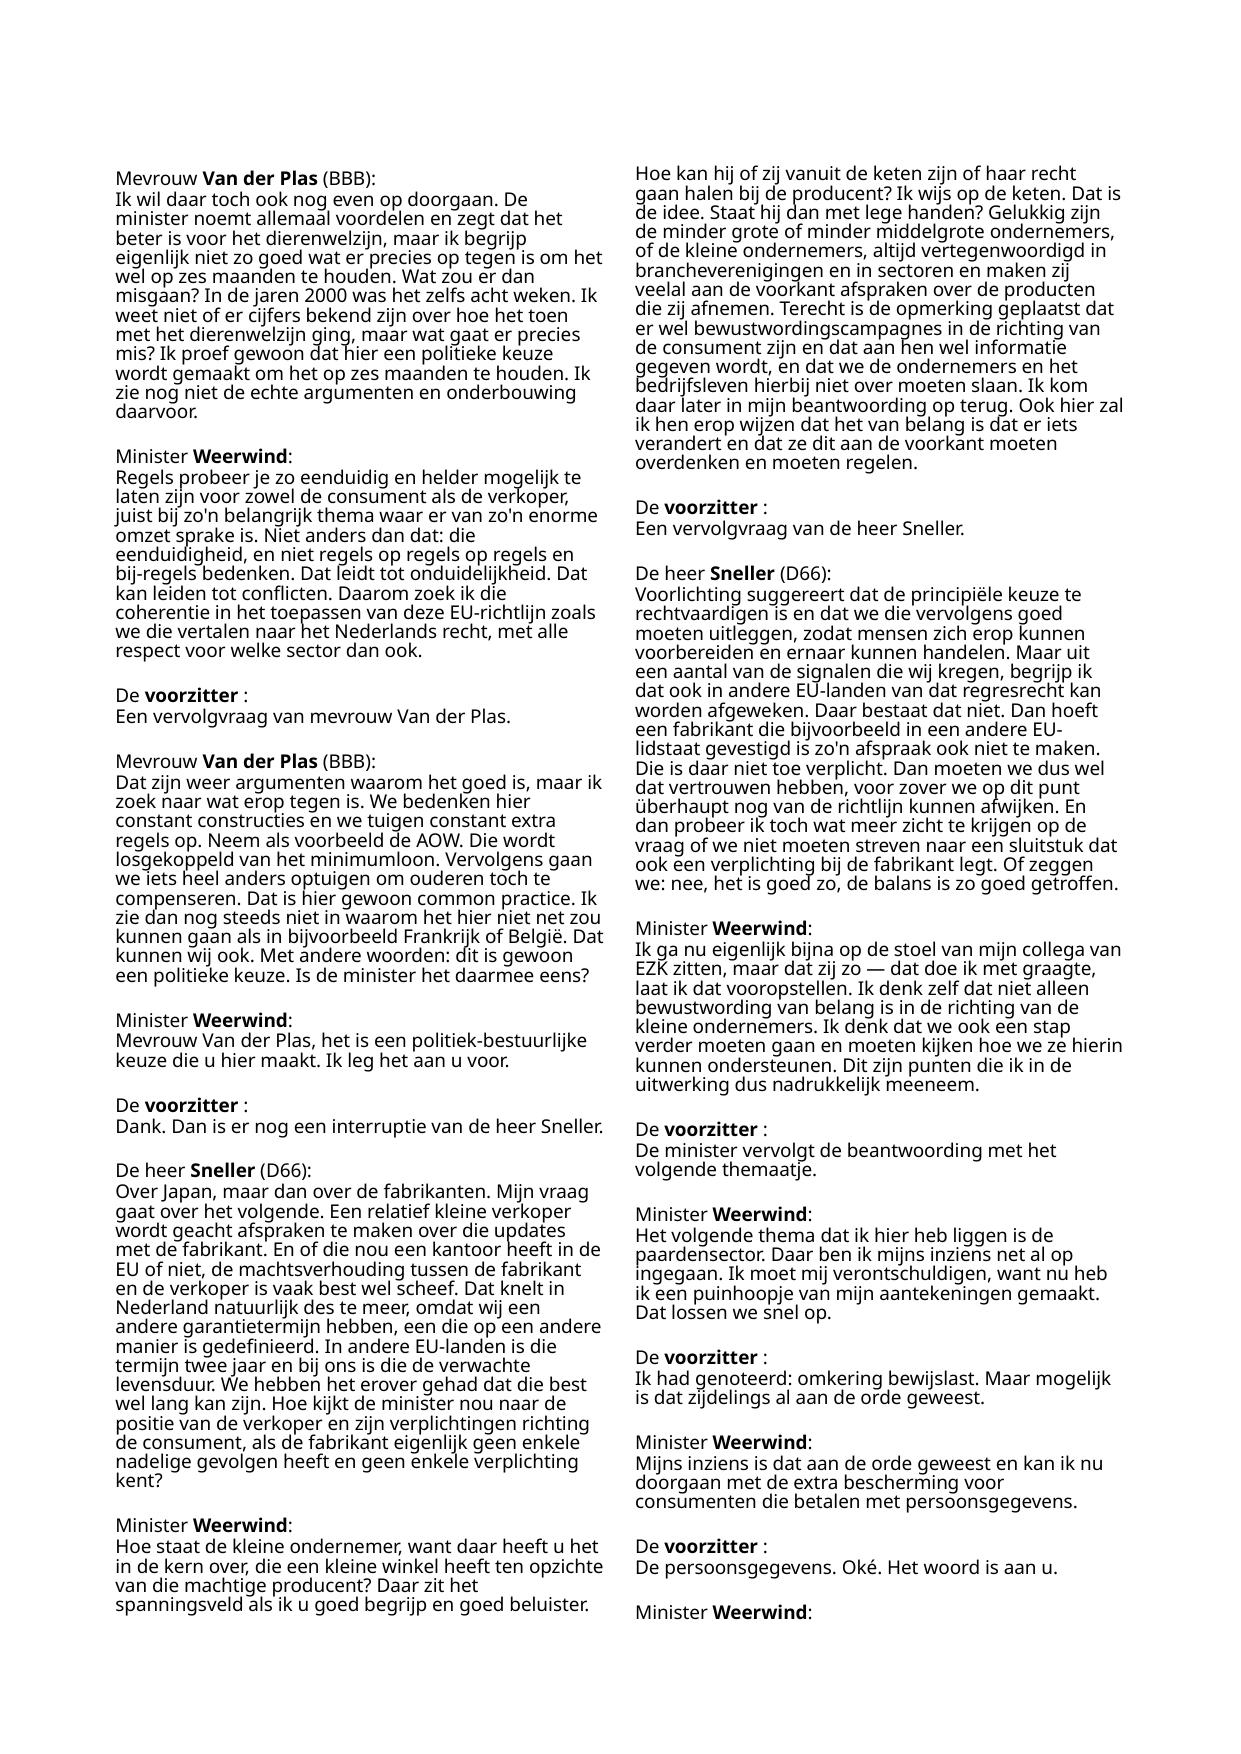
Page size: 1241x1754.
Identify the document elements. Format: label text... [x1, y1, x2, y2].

text De minister vervolgt de beantwoording met het volgende themaatje. [635, 1142, 1125, 1180]
text Mevrouw Van der Plas (BBB): [115, 165, 605, 191]
text Een vervolgvraag van de heer Sneller. [635, 520, 1125, 539]
text Hoe kan hij of zij vanuit de keten zijn of haar recht gaan halen bij de producent? Ik wijs op de keten. Dat is de idee. Staat hij dan met lege handen? Gelukkig zijn de minder grote of minder middelgrote ondernemers, of de kleine ondernemers, altijd vertegenwoordigd in brancheverenigingen en in sectoren en maken zij veelal aan de voorkant afspraken over de producten die zij afnemen. Terecht is de opmerking geplaatst dat er wel bewustwordingscampagnes in de richting van de consument zijn en dat aan hen wel informatie gegeven wordt, en dat we de ondernemers en het bedrijfsleven hierbij niet over moeten slaan. Ik kom daar later in mijn beantwoording op terug. Ook hier zal ik hen erop wijzen dat het van belang is dat er iets verandert en dat ze dit aan de voorkant moeten overdenken en moeten regelen. [635, 165, 1125, 474]
text De voorzitter : [635, 1116, 1125, 1142]
text Ik wil daar toch ook nog even op doorgaan. De minister noemt allemaal voordelen en zegt dat het beter is voor het dierenwelzijn, maar ik begrijp eigenlijk niet zo goed wat er precies op tegen is om het wel op zes maanden te houden. Wat zou er dan misgaan? In de jaren 2000 was het zelfs acht weken. Ik weet niet of er cijfers bekend zijn over hoe het toen met het dierenwelzijn ging, maar wat gaat er precies mis? Ik proef gewoon dat hier een politieke keuze wordt gemaakt om het op zes maanden te houden. Ik zie nog niet de echte argumenten en onderbouwing daarvoor. [115, 191, 605, 422]
text De persoonsgegevens. Oké. Het woord is aan u. [635, 1559, 1125, 1578]
text De heer Sneller (D66): [635, 560, 1125, 586]
text Mijns inziens is dat aan de orde geweest en kan ik nu doorgaan met de extra bescherming voor consumenten die betalen met persoonsgegevens. [635, 1455, 1125, 1513]
text Het volgende thema dat ik hier heb liggen is de paardensector. Daar ben ik mijns inziens net al op ingegaan. Ik moet mij verontschuldigen, want nu heb ik een puinhoopje van mijn aantekeningen gemaakt. Dat lossen we snel op. [635, 1227, 1125, 1323]
text De voorzitter : [635, 494, 1125, 520]
text Voorlichting suggereert dat de principiële keuze te rechtvaardigen is en dat we die vervolgens goed moeten uitleggen, zodat mensen zich erop kunnen voorbereiden en ernaar kunnen handelen. Maar uit een aantal van de signalen die wij kregen, begrijp ik dat ook in andere EU-landen van dat regresrecht kan worden afgeweken. Daar bestaat dat niet. Dan hoeft een fabrikant die bijvoorbeeld in een andere EU-lidstaat gevestigd is zo'n afspraak ook niet te maken. Die is daar niet toe verplicht. Dan moeten we dus wel dat vertrouwen hebben, voor zover we op dit punt überhaupt nog van de richtlijn kunnen afwijken. En dan probeer ik toch wat meer zicht te krijgen op de vraag of we niet moeten streven naar een sluitstuk dat ook een verplichting bij de fabrikant legt. Of zeggen we: nee, het is goed zo, de balans is zo goed getroffen. [635, 586, 1125, 894]
text De voorzitter : [635, 1344, 1125, 1370]
text Mevrouw Van der Plas, het is een politiek-bestuurlijke keuze die u hier maakt. Ik leg het aan u voor. [115, 1032, 605, 1071]
text De voorzitter : [115, 1092, 605, 1118]
text Ik had genoteerd: omkering bewijslast. Maar mogelijk is dat zijdelings al aan de orde geweest. [635, 1370, 1125, 1408]
text Minister Weerwind: [635, 1429, 1125, 1455]
text Hoe staat de kleine ondernemer, want daar heeft u het in de kern over, die een kleine winkel heeft ten opzichte van die machtige producent? Daar zit het spanningsveld als ik u goed begrijp en goed beluister. [115, 1538, 605, 1615]
text De heer Sneller (D66): [115, 1158, 605, 1183]
text Ik ga nu eigenlijk bijna op de stoel van mijn collega van EZK zitten, maar dat zij zo — dat doe ik met graagte, laat ik dat vooropstellen. Ik denk zelf dat niet alleen bewustwording van belang is in de richting van de kleine ondernemers. Ik denk dat we ook een stap verder moeten gaan en moeten kijken hoe we ze hierin kunnen ondersteunen. Dit zijn punten die ik in de uitwerking dus nadrukkelijk meeneem. [635, 941, 1125, 1095]
text Dank. Dan is er nog een interruptie van de heer Sneller. [115, 1118, 605, 1137]
text Minister Weerwind: [115, 443, 605, 469]
text De voorzitter : [115, 682, 605, 708]
text Een vervolgvraag van mevrouw Van der Plas. [115, 708, 605, 727]
text Regels probeer je zo eenduidig en helder mogelijk te laten zijn voor zowel de consument als de verkoper, juist bij zo'n belangrijk thema waar er van zo'n enorme omzet sprake is. Niet anders dan dat: die eenduidigheid, en niet regels op regels op regels en bij-regels bedenken. Dat leidt tot onduidelijkheid. Dat kan leiden tot conflicten. Daarom zoek ik die coherentie in het toepassen van deze EU-richtlijn zoals we die vertalen naar het Nederlands recht, met alle respect voor welke sector dan ook. [115, 469, 605, 662]
text Over Japan, maar dan over de fabrikanten. Mijn vraag gaat over het volgende. Een relatief kleine verkoper wordt geacht afspraken te maken over die updates met de fabrikant. En of die nou een kantoor heeft in de EU of niet, de machtsverhouding tussen de fabrikant en de verkoper is vaak best wel scheef. Dat knelt in Nederland natuurlijk des te meer, omdat wij een andere garantietermijn hebben, een die op een andere manier is gedefinieerd. In andere EU-landen is die termijn twee jaar en bij ons is die de verwachte levensduur. We hebben het erover gehad dat die best wel lang kan zijn. Hoe kijkt de minister nou naar de positie van de verkoper en zijn verplichtingen richting de consument, als de fabrikant eigenlijk geen enkele nadelige gevolgen heeft en geen enkele verplichting kent? [115, 1183, 605, 1492]
text Mevrouw Van der Plas (BBB): [115, 748, 605, 774]
text Minister Weerwind: [635, 1599, 1125, 1625]
text Minister Weerwind: [635, 1201, 1125, 1227]
text De voorzitter : [635, 1533, 1125, 1559]
text Dat zijn weer argumenten waarom het goed is, maar ik zoek naar wat erop tegen is. We bedenken hier constant constructies en we tuigen constant extra regels op. Neem als voorbeeld de AOW. Die wordt losgekoppeld van het minimumloon. Vervolgens gaan we iets heel anders optuigen om ouderen toch te compenseren. Dat is hier gewoon common practice. Ik zie dan nog steeds niet in waarom het hier niet net zou kunnen gaan als in bijvoorbeeld Frankrijk of België. Dat kunnen wij ook. Met andere woorden: dit is gewoon een politieke keuze. Is de minister het daarmee eens? [115, 774, 605, 986]
text Minister Weerwind: [635, 915, 1125, 941]
text Minister Weerwind: [115, 1007, 605, 1032]
text Minister Weerwind: [115, 1513, 605, 1538]
